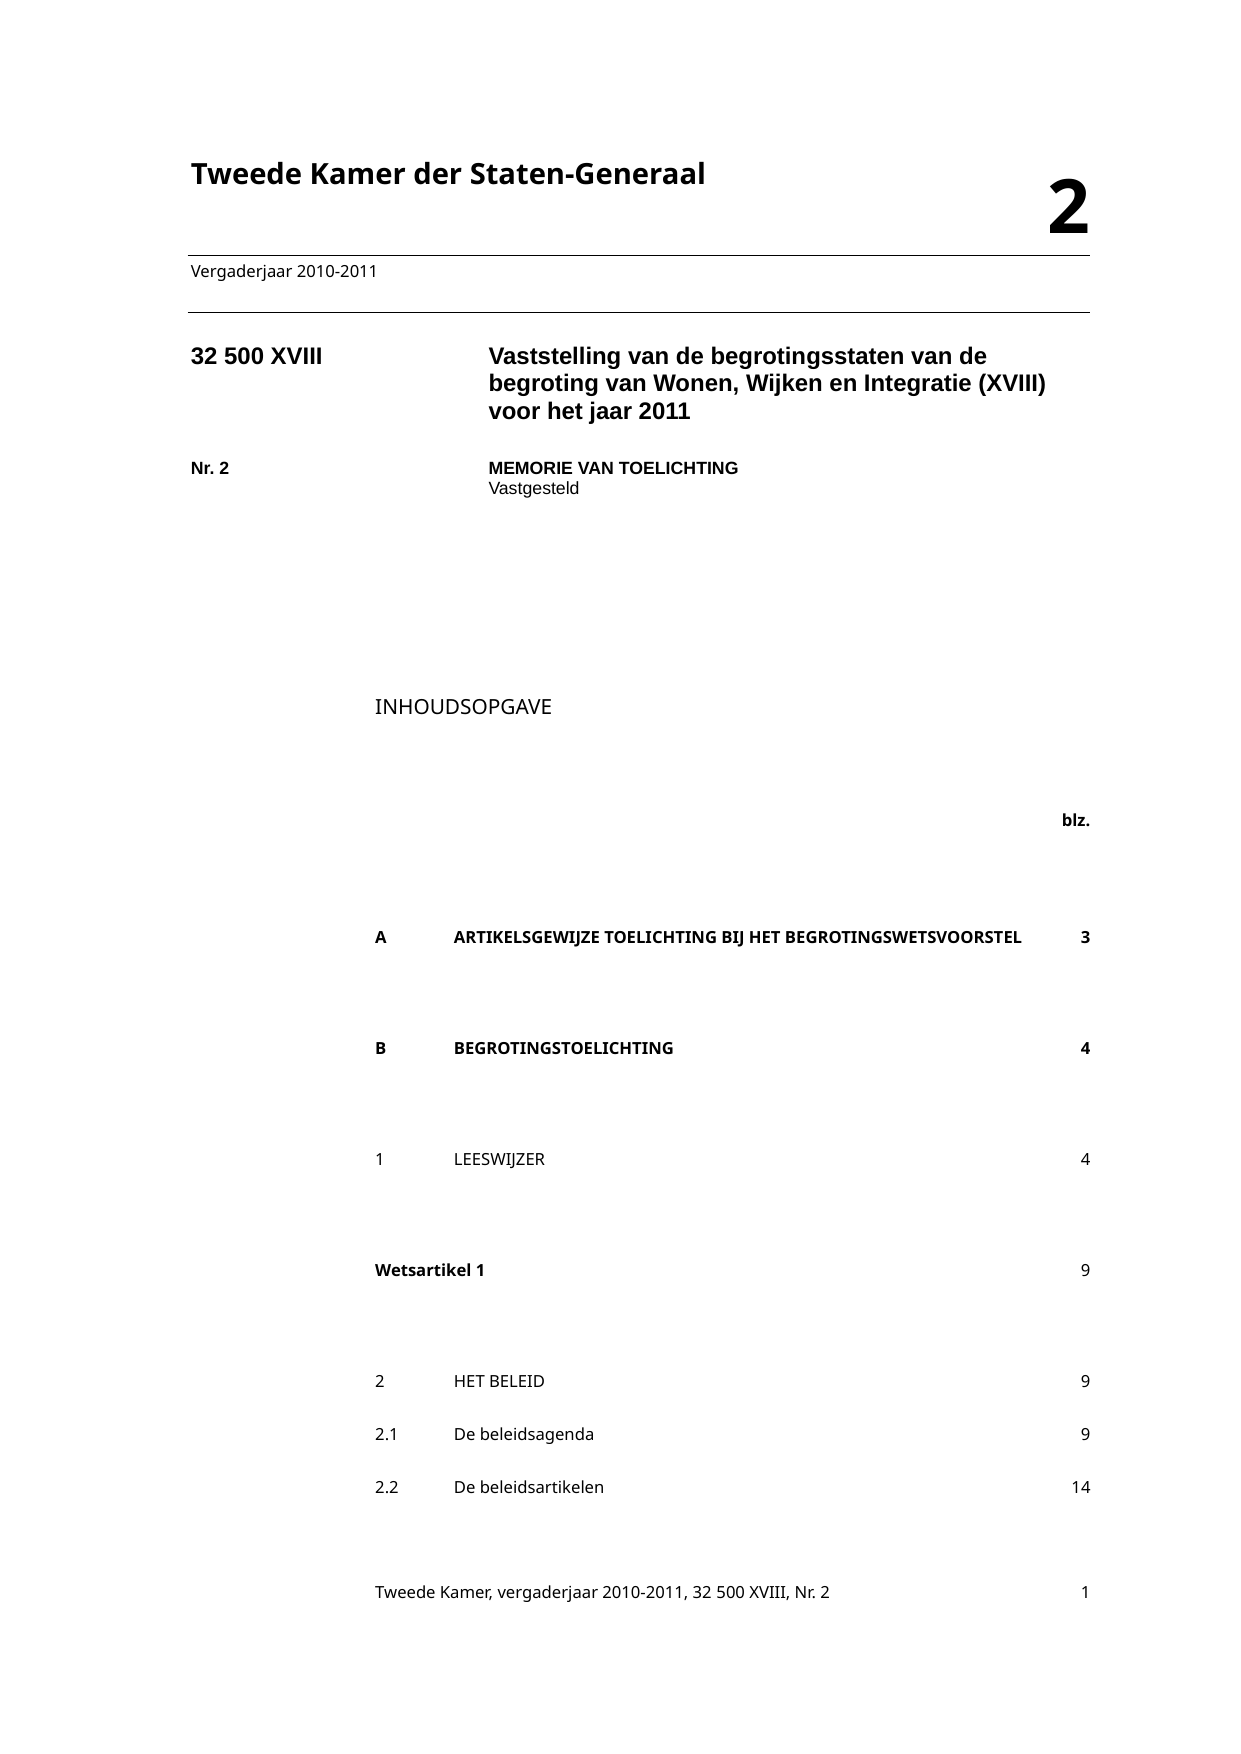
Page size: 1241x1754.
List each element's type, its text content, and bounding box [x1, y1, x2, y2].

table_cell 9 [1026, 1423, 1090, 1475]
table_header [454, 809, 1026, 867]
table_cell [454, 978, 1026, 1036]
table_cell [454, 1200, 1026, 1259]
subtitle INHOUDSOPGAVE [375, 692, 1090, 721]
table_cell [1026, 1311, 1090, 1370]
table_cell Vergaderjaar 2010-2011 [188, 256, 485, 312]
table_cell A [375, 925, 454, 978]
table_cell [1026, 1089, 1090, 1148]
table_cell 3 [1026, 925, 1090, 978]
table_cell BEGROTINGSTOELICHTING [454, 1036, 1026, 1089]
table_cell Wetsartikel 1 [375, 1259, 1026, 1311]
table_cell Vaststelling van de begrotingsstaten van de begroting van Wonen, Wijken en Integratie (XVIII) voor het jaar 2011 [485, 339, 1090, 454]
table_cell [454, 1089, 1026, 1148]
table_cell ARTIKELSGEWIJZE TOELICHTING BIJ HET BEGROTINGSWETSVOORSTEL [454, 925, 1026, 978]
table_cell [375, 1200, 454, 1259]
table_cell [454, 1311, 1026, 1370]
table_cell 9 [1026, 1259, 1090, 1311]
table_cell Nr. 2 [188, 455, 485, 573]
table_cell MEMORIE VAN TOELICHTING Vastgesteld [485, 455, 1090, 573]
table_cell B [375, 1036, 454, 1089]
table_cell 2.1 [375, 1423, 454, 1475]
table_cell [188, 313, 485, 339]
table_cell [375, 867, 454, 925]
table_cell 4 [1026, 1036, 1090, 1089]
table_cell [485, 313, 1090, 339]
table_cell 2.2 [375, 1475, 454, 1528]
table_cell 14 [1026, 1475, 1090, 1528]
table_cell [485, 256, 1090, 312]
table_cell De beleidsartikelen [454, 1475, 1026, 1528]
table_cell [1026, 867, 1090, 925]
table_cell [375, 1311, 454, 1370]
table_cell [375, 1089, 454, 1148]
table_cell 4 [1026, 1148, 1090, 1200]
table_cell [1026, 1200, 1090, 1259]
table_cell LEESWIJZER [454, 1148, 1026, 1200]
table_header [375, 809, 454, 867]
table_cell [454, 867, 1026, 925]
table_cell [375, 978, 454, 1036]
table_cell [1026, 978, 1090, 1036]
table_cell De beleidsagenda [454, 1423, 1026, 1475]
table_cell HET BELEID [454, 1370, 1026, 1423]
table_header blz. [1026, 809, 1090, 867]
table_header Tweede Kamer der Staten-Generaal [188, 150, 909, 255]
table_cell 2 [375, 1370, 454, 1423]
table_cell 9 [1026, 1370, 1090, 1423]
table_header 2 [910, 150, 1090, 255]
table_cell 1 [375, 1148, 454, 1200]
table_cell 32 500 XVIII [188, 339, 485, 454]
